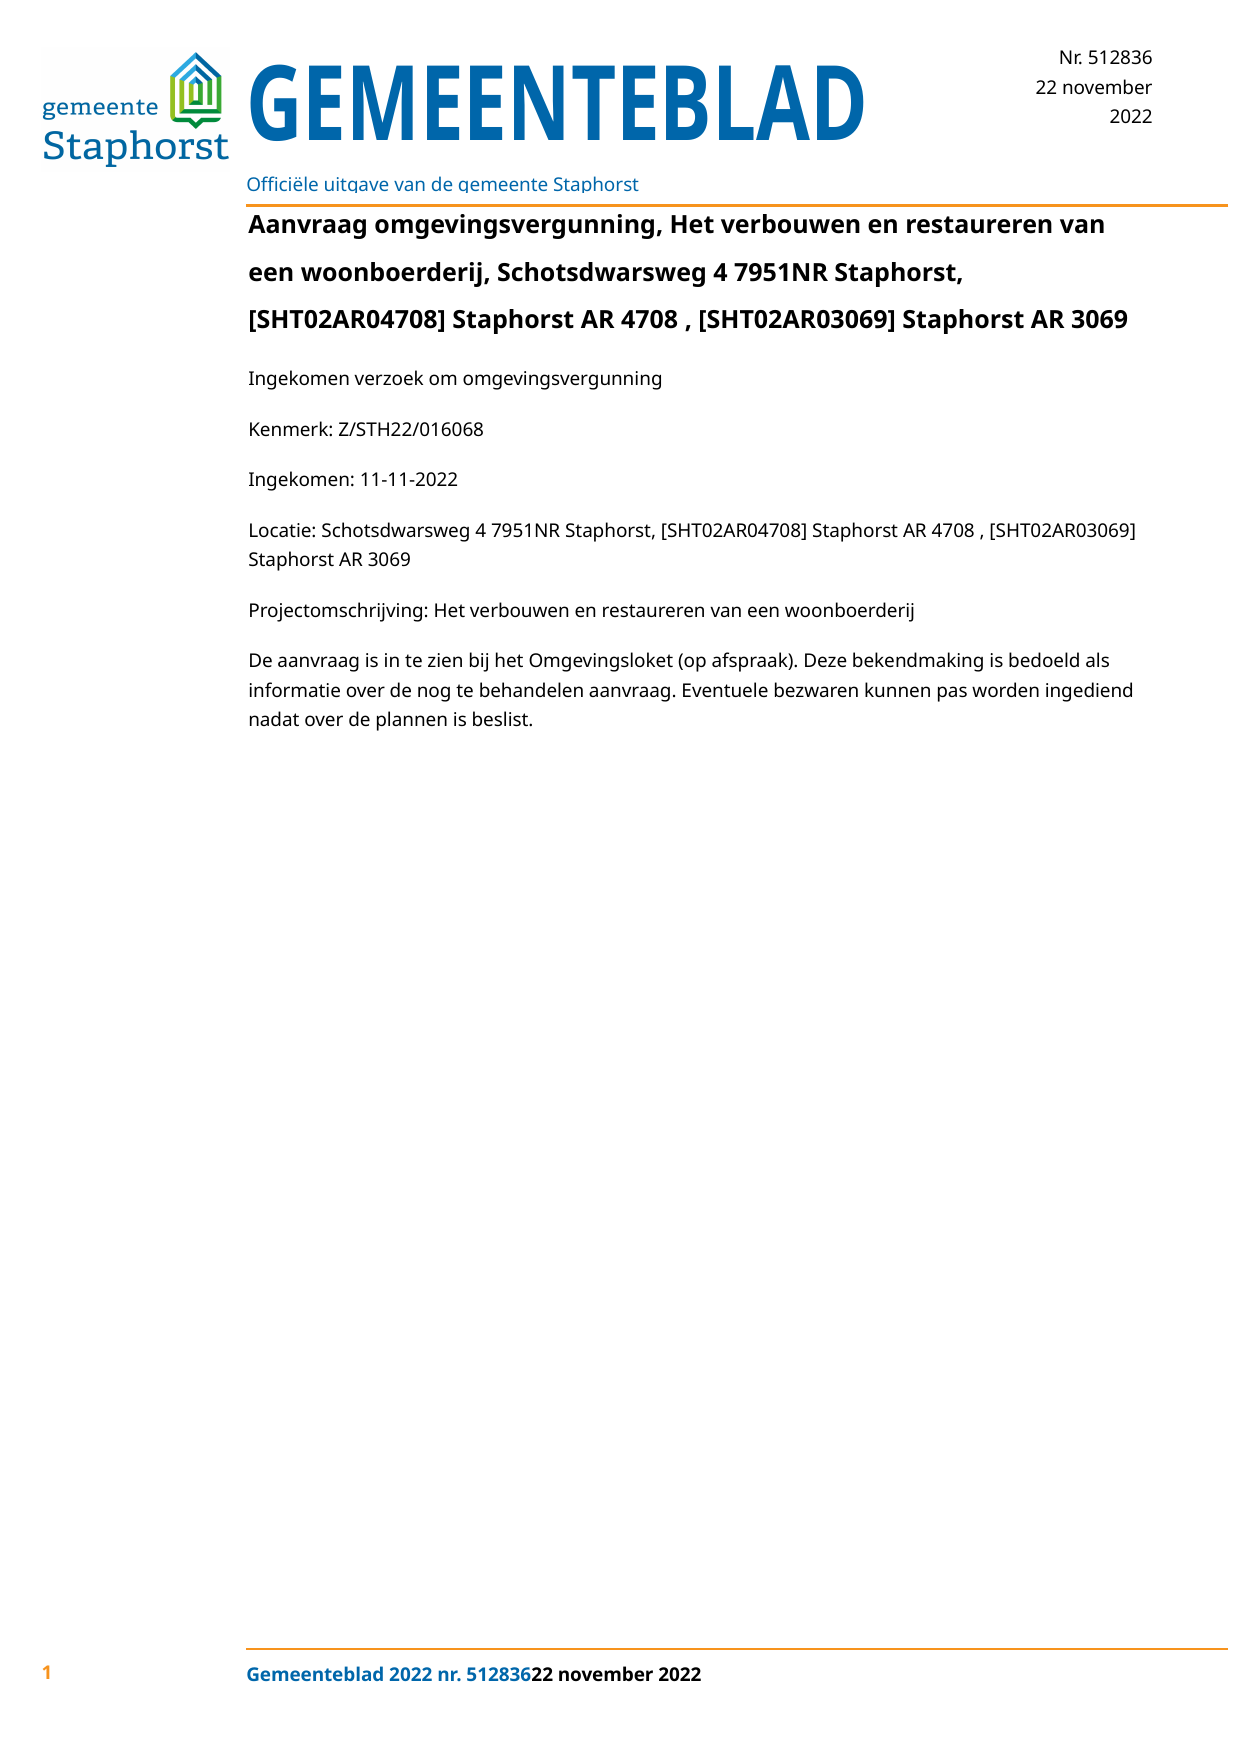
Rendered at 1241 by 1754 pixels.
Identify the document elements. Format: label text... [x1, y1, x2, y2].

text Ingekomen: 11-11-2022 [248, 466, 1152, 492]
text Projectomschrijving: Het verbouwen en restaureren van een woonboerderij [248, 597, 1152, 622]
text De aanvraag is in te zien bij het Omgevingsloket (op afspraak). Deze bekendmaking is bedoeld als informatie over de nog te behandelen aanvraag. Eventuele bezwaren kunnen pas worden ingediend nadat over de plannen is beslist. [248, 647, 1152, 732]
text Ingekomen verzoek om omgevingsvergunning [248, 366, 1152, 391]
picture [41, 47, 231, 172]
text Aanvraag omgevingsvergunning, Het verbouwen en restaureren van een woonboerderij, Schotsdwarsweg 4 7951NR Staphorst, [SHT02AR04708] Staphorst AR 4708 , [SHT02AR03069] Staphorst AR 3069 [248, 207, 1152, 336]
text Locatie: Schotsdwarsweg 4 7951NR Staphorst, [SHT02AR04708] Staphorst AR 4708 , [SHT02AR03069] Staphorst AR 3069 [248, 517, 1152, 572]
text Kenmerk: Z/STH22/016068 [248, 416, 1152, 442]
